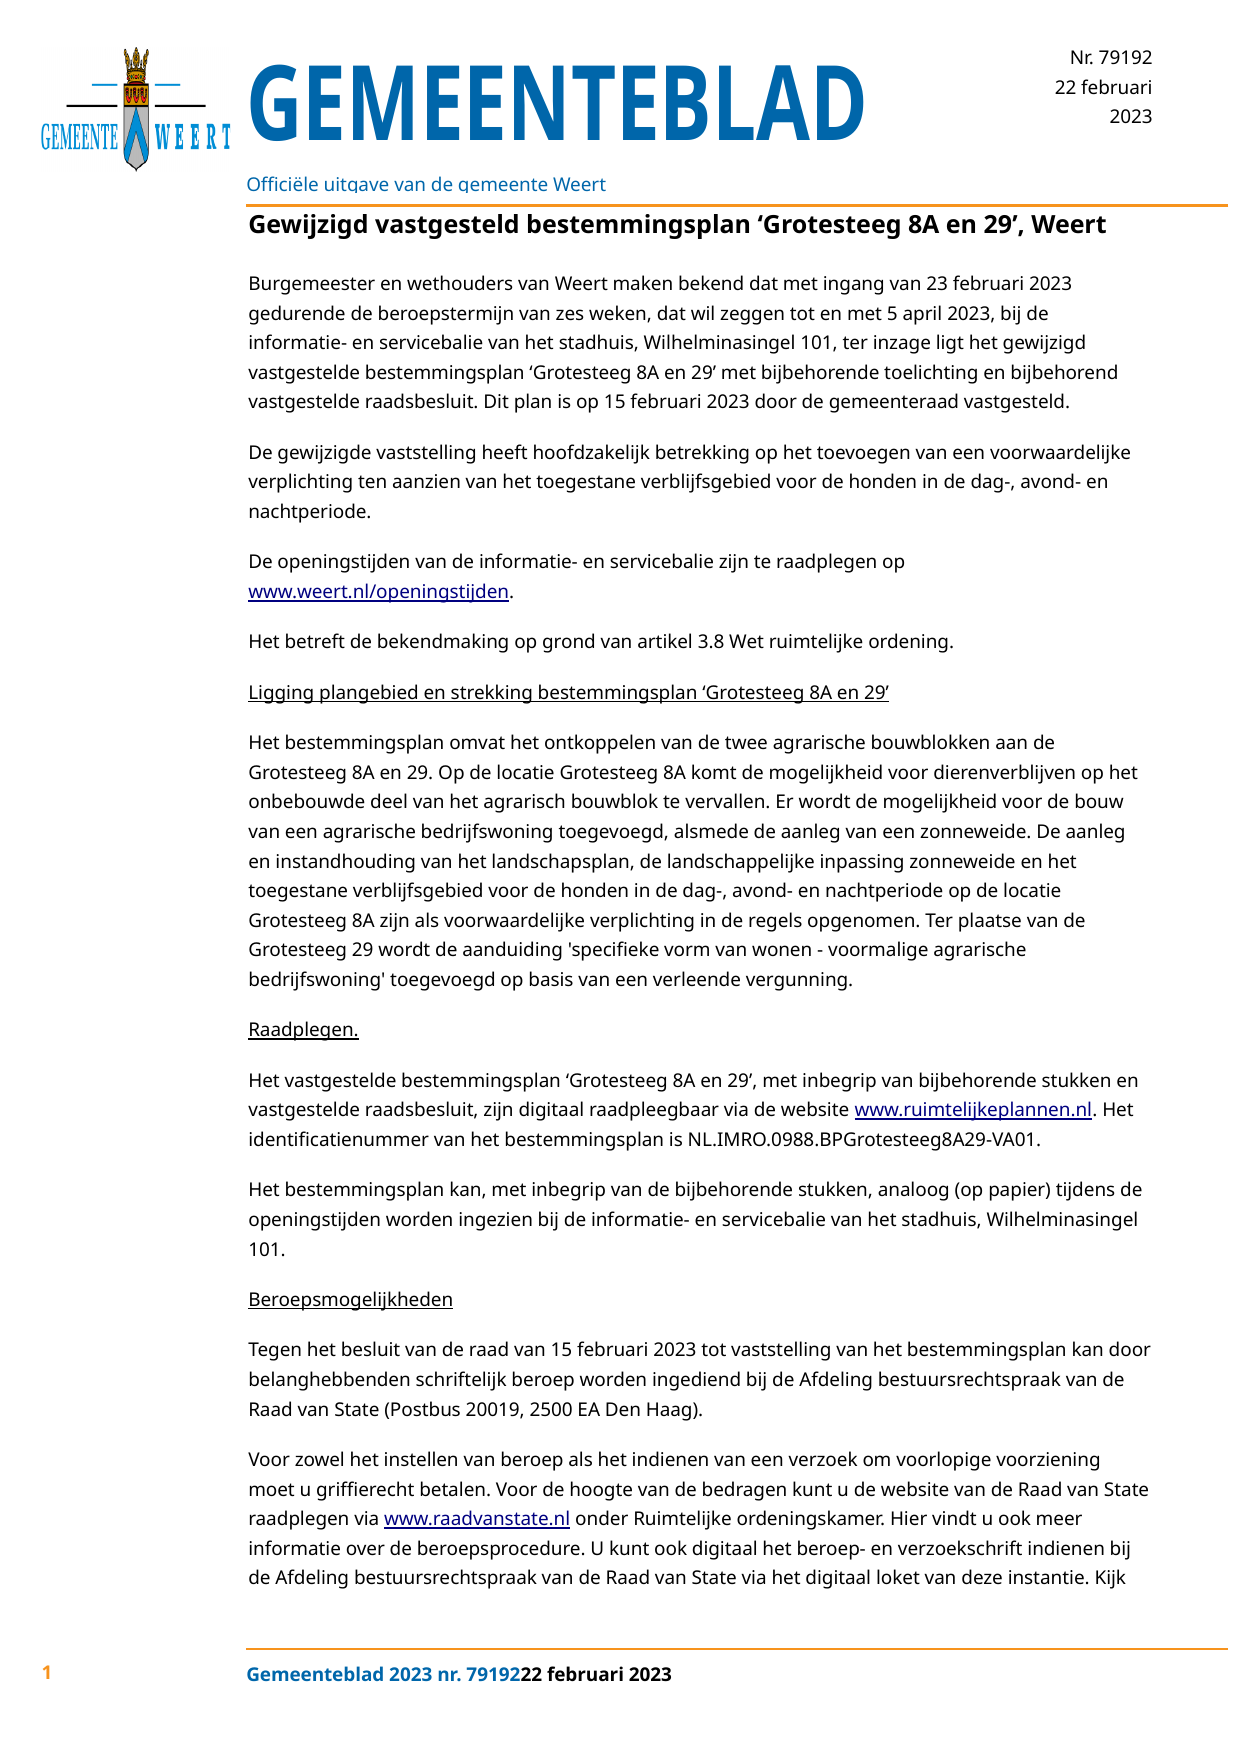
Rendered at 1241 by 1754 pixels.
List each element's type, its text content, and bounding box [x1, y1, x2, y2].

text Ligging plangebied en strekking bestemmingsplan ‘Grotesteeg 8A en 29’ [248, 679, 1152, 705]
text Raadplegen. [248, 1017, 1152, 1042]
text Burgemeester en wethouders van Weert maken bekend dat met ingang van 23 februari 2023 gedurende de beroepstermijn van zes weken, dat wil zeggen tot en met 5 april 2023, bij de informatie- en servicebalie van het stadhuis, Wilhelminasingel 101, ter inzage ligt het gewijzigd vastgestelde bestemmingsplan ‘Grotesteeg 8A en 29’ met bijbehorende toelichting en bijbehorend vastgestelde raadsbesluit. Dit plan is op 15 februari 2023 door de gemeenteraad vastgesteld. [248, 270, 1152, 414]
text De openingstijden van de informatie- en servicebalie zijn te raadplegen op www.weert.nl/openingstijden. [248, 549, 1152, 604]
text Het vastgestelde bestemmingsplan ‘Grotesteeg 8A en 29’, met inbegrip van bijbehorende stukken en vastgestelde raadsbesluit, zijn digitaal raadpleegbaar via de website www.ruimtelijkeplannen.nl. Het identificatienummer van het bestemmingsplan is NL.IMRO.0988.BPGrotesteeg8A29-VA01. [248, 1067, 1152, 1152]
text De gewijzigde vaststelling heeft hoofdzakelijk betrekking op het toevoegen van een voorwaardelijke verplichting ten aanzien van het toegestane verblijfsgebied voor de honden in de dag-, avond- en nachtperiode. [248, 439, 1152, 524]
text Het bestemmingsplan kan, met inbegrip van de bijbehorende stukken, analoog (op papier) tijdens de openingstijden worden ingezien bij de informatie- en servicebalie van het stadhuis, Wilhelminasingel 101. [248, 1177, 1152, 1261]
text Beroepsmogelijkheden [248, 1286, 1152, 1312]
text Het bestemmingsplan omvat het ontkoppelen van de twee agrarische bouwblokken aan de Grotesteeg 8A en 29. Op de locatie Grotesteeg 8A komt de mogelijkheid voor dierenverblijven op het onbebouwde deel van het agrarisch bouwblok te vervallen. Er wordt de mogelijkheid voor de bouw van een agrarische bedrijfswoning toegevoegd, alsmede de aanleg van een zonneweide. De aanleg en instandhouding van het landschapsplan, de landschappelijke inpassing zonneweide en het toegestane verblijfsgebied voor de honden in de dag-, avond- en nachtperiode op de locatie Grotesteeg 8A zijn als voorwaardelijke verplichting in de regels opgenomen. Ter plaatse van de Grotesteeg 29 wordt de aanduiding 'specifieke vorm van wonen - voormalige agrarische bedrijfswoning' toegevoegd op basis van een verleende vergunning. [248, 729, 1152, 992]
text Gewijzigd vastgesteld bestemmingsplan ‘Grotesteeg 8A en 29’, Weert [248, 207, 1152, 241]
picture [41, 47, 231, 172]
text Tegen het besluit van de raad van 15 februari 2023 tot vaststelling van het bestemmingsplan kan door belanghebbenden schriftelijk beroep worden ingediend bij de Afdeling bestuursrechtspraak van de Raad van State (Postbus 20019, 2500 EA Den Haag). [248, 1337, 1152, 1421]
text Voor zowel het instellen van beroep als het indienen van een verzoek om voorlopige voorziening moet u griffierecht betalen. Voor de hoogte van de bedragen kunt u de website van de Raad van State raadplegen via www.raadvanstate.nl onder Ruimtelijke ordeningskamer. Hier vindt u ook meer informatie over de beroepsprocedure. U kunt ook digitaal het beroep- en verzoekschrift indienen bij de Afdeling bestuursrechtspraak van de Raad van State via het digitaal loket van deze instantie. Kijk [248, 1446, 1152, 1590]
text Het betreft de bekendmaking op grond van artikel 3.8 Wet ruimtelijke ordening. [248, 629, 1152, 654]
